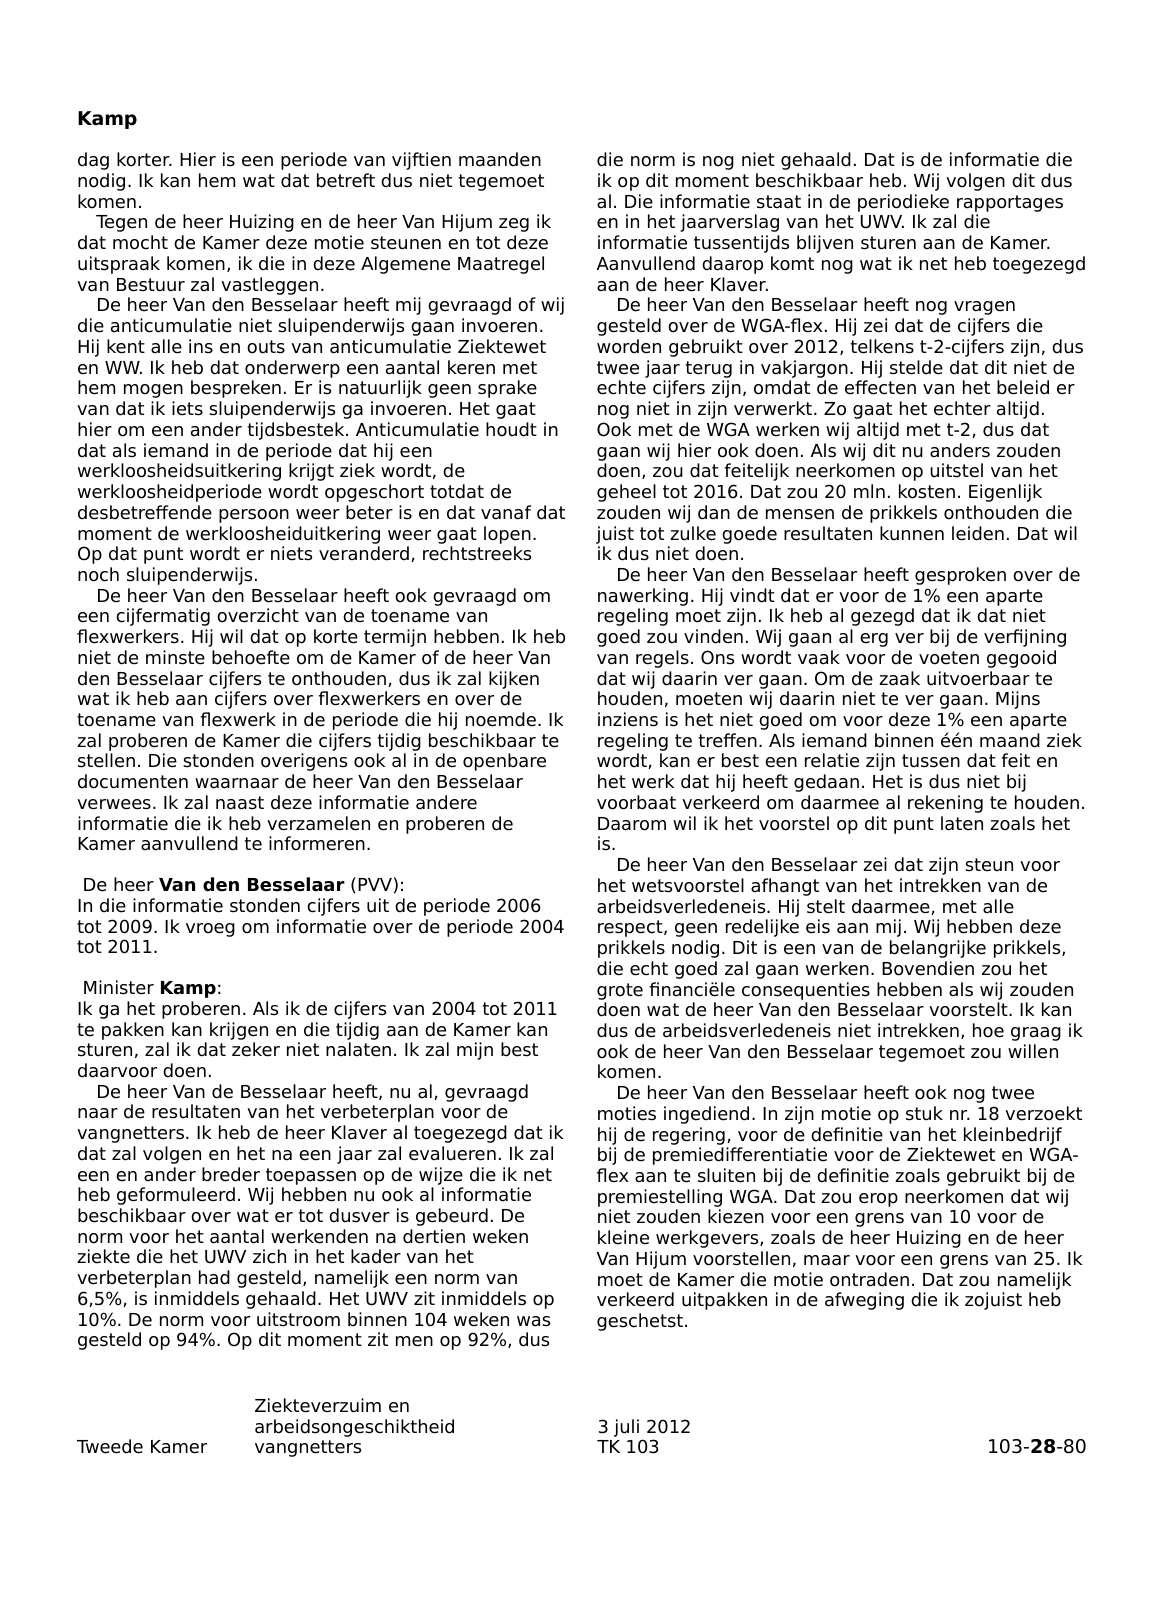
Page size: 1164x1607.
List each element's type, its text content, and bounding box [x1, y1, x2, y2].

text De heer Van den Besselaar heeft ook nog twee moties ingediend. In zijn motie op stuk nr. 18 verzoekt hij de regering, voor de definitie van het kleinbedrijf bij de premiedifferentiatie voor de Ziektewet en WGA-flex aan te sluiten bij de definitie zoals gebruikt bij de premiestelling WGA. Dat zou erop neerkomen dat wij niet zouden kiezen voor een grens van 10 voor de kleine werkgevers, zoals de heer Huizing en de heer Van Hijum voorstellen, maar voor een grens van 25. Ik moet de Kamer die motie ontraden. Dat zou namelijk verkeerd uitpakken in de afweging die ik zojuist heb geschetst. [596, 1083, 1087, 1332]
text De heer Van den Besselaar heeft ook gevraagd om een cijfermatig overzicht van de toename van flexwerkers. Hij wil dat op korte termijn hebben. Ik heb niet de minste behoefte om de Kamer of de heer Van den Besselaar cijfers te onthouden, dus ik zal kijken wat ik heb aan cijfers over flexwerkers en over de toename van flexwerk in de periode die hij noemde. Ik zal proberen de Kamer die cijfers tijdig beschikbaar te stellen. Die stonden overigens ook al in de openbare documenten waarnaar de heer Van den Besselaar verwees. Ik zal naast deze informatie andere informatie die ik heb verzamelen en proberen de Kamer aanvullend te informeren. [77, 586, 567, 855]
text Ik ga het proberen. Als ik de cijfers van 2004 tot 2011 te pakken kan krijgen en die tijdig aan de Kamer kan sturen, zal ik dat zeker niet nalaten. Ik zal mijn best daarvoor doen. [77, 999, 567, 1082]
text In die informatie stonden cijfers uit de periode 2006 tot 2009. Ik vroeg om informatie over de periode 2004 tot 2011. [77, 896, 567, 958]
text De heer Van den Besselaar zei dat zijn steun voor het wetsvoorstel afhangt van het intrekken van de arbeidsverledeneis. Hij stelt daarmee, met alle respect, geen redelijke eis aan mij. Wij hebben deze prikkels nodig. Dit is een van de belangrijke prikkels, die echt goed zal gaan werken. Bovendien zou het grote financiële consequenties hebben als wij zouden doen wat de heer Van den Besselaar voorstelt. Ik kan dus de arbeidsverledeneis niet intrekken, hoe graag ik ook de heer Van den Besselaar tegemoet zou willen komen. [596, 855, 1087, 1083]
text dag korter. Hier is een periode van vijftien maanden nodig. Ik kan hem wat dat betreft dus niet tegemoet komen. [77, 150, 567, 212]
text De heer Van den Besselaar heeft nog vragen gesteld over de WGA-flex. Hij zei dat de cijfers die worden gebruikt over 2012, telkens t-2-cijfers zijn, dus twee jaar terug in vakjargon. Hij stelde dat dit niet de echte cijfers zijn, omdat de effecten van het beleid er nog niet in zijn verwerkt. Zo gaat het echter altijd. Ook met de WGA werken wij altijd met t-2, dus dat gaan wij hier ook doen. Als wij dit nu anders zouden doen, zou dat feitelijk neerkomen op uitstel van het geheel tot 2016. Dat zou 20 mln. kosten. Eigenlijk zouden wij dan de mensen de prikkels onthouden die juist tot zulke goede resultaten kunnen leiden. Dat wil ik dus niet doen. [596, 295, 1087, 565]
text die norm is nog niet gehaald. Dat is de informatie die ik op dit moment beschikbaar heb. Wij volgen dit dus al. Die informatie staat in de periodieke rapportages en in het jaarverslag van het UWV. Ik zal die informatie tussentijds blijven sturen aan de Kamer. Aanvullend daarop komt nog wat ik net heb toegezegd aan de heer Klaver. [596, 150, 1087, 295]
text De heer Van de Besselaar heeft, nu al, gevraagd naar de resultaten van het verbeterplan voor de vangnetters. Ik heb de heer Klaver al toegezegd dat ik dat zal volgen en het na een jaar zal evalueren. Ik zal een en ander breder toepassen op de wijze die ik net heb geformuleerd. Wij hebben nu ook al informatie beschikbaar over wat er tot dusver is gebeurd. De norm voor het aantal werkenden na dertien weken ziekte die het UWV zich in het kader van het verbeterplan had gesteld, namelijk een norm van 6,5%, is inmiddels gehaald. Het UWV zit inmiddels op 10%. De norm voor uitstroom binnen 104 weken was gesteld op 94%. Op dit moment zit men op 92%, dus [77, 1082, 567, 1351]
text Minister Kamp: [77, 978, 567, 999]
text De heer Van den Besselaar heeft gesproken over de nawerking. Hij vindt dat er voor de 1% een aparte regeling moet zijn. Ik heb al gezegd dat ik dat niet goed zou vinden. Wij gaan al erg ver bij de verfijning van regels. Ons wordt vaak voor de voeten gegooid dat wij daarin ver gaan. Om de zaak uitvoerbaar te houden, moeten wij daarin niet te ver gaan. Mijns inziens is het niet goed om voor deze 1% een aparte regeling te treffen. Als iemand binnen één maand ziek wordt, kan er best een relatie zijn tussen dat feit en het werk dat hij heeft gedaan. Het is dus niet bij voorbaat verkeerd om daarmee al rekening te houden. Daarom wil ik het voorstel op dit punt laten zoals het is. [596, 565, 1087, 855]
text Tegen de heer Huizing en de heer Van Hijum zeg ik dat mocht de Kamer deze motie steunen en tot deze uitspraak komen, ik die in deze Algemene Maatregel van Bestuur zal vastleggen. [77, 212, 567, 295]
text De heer Van den Besselaar heeft mij gevraagd of wij die anticumulatie niet sluipenderwijs gaan invoeren. Hij kent alle ins en outs van anticumulatie Ziektewet en WW. Ik heb dat onderwerp een aantal keren met hem mogen bespreken. Er is natuurlijk geen sprake van dat ik iets sluipenderwijs ga invoeren. Het gaat hier om een ander tijdsbestek. Anticumulatie houdt in dat als iemand in de periode dat hij een werkloosheidsuitkering krijgt ziek wordt, de werkloosheidperiode wordt opgeschort totdat de desbetreffende persoon weer beter is en dat vanaf dat moment de werkloosheiduitkering weer gaat lopen. Op dat punt wordt er niets veranderd, rechtstreeks noch sluipenderwijs. [77, 295, 567, 586]
text De heer Van den Besselaar (PVV): [77, 875, 567, 896]
